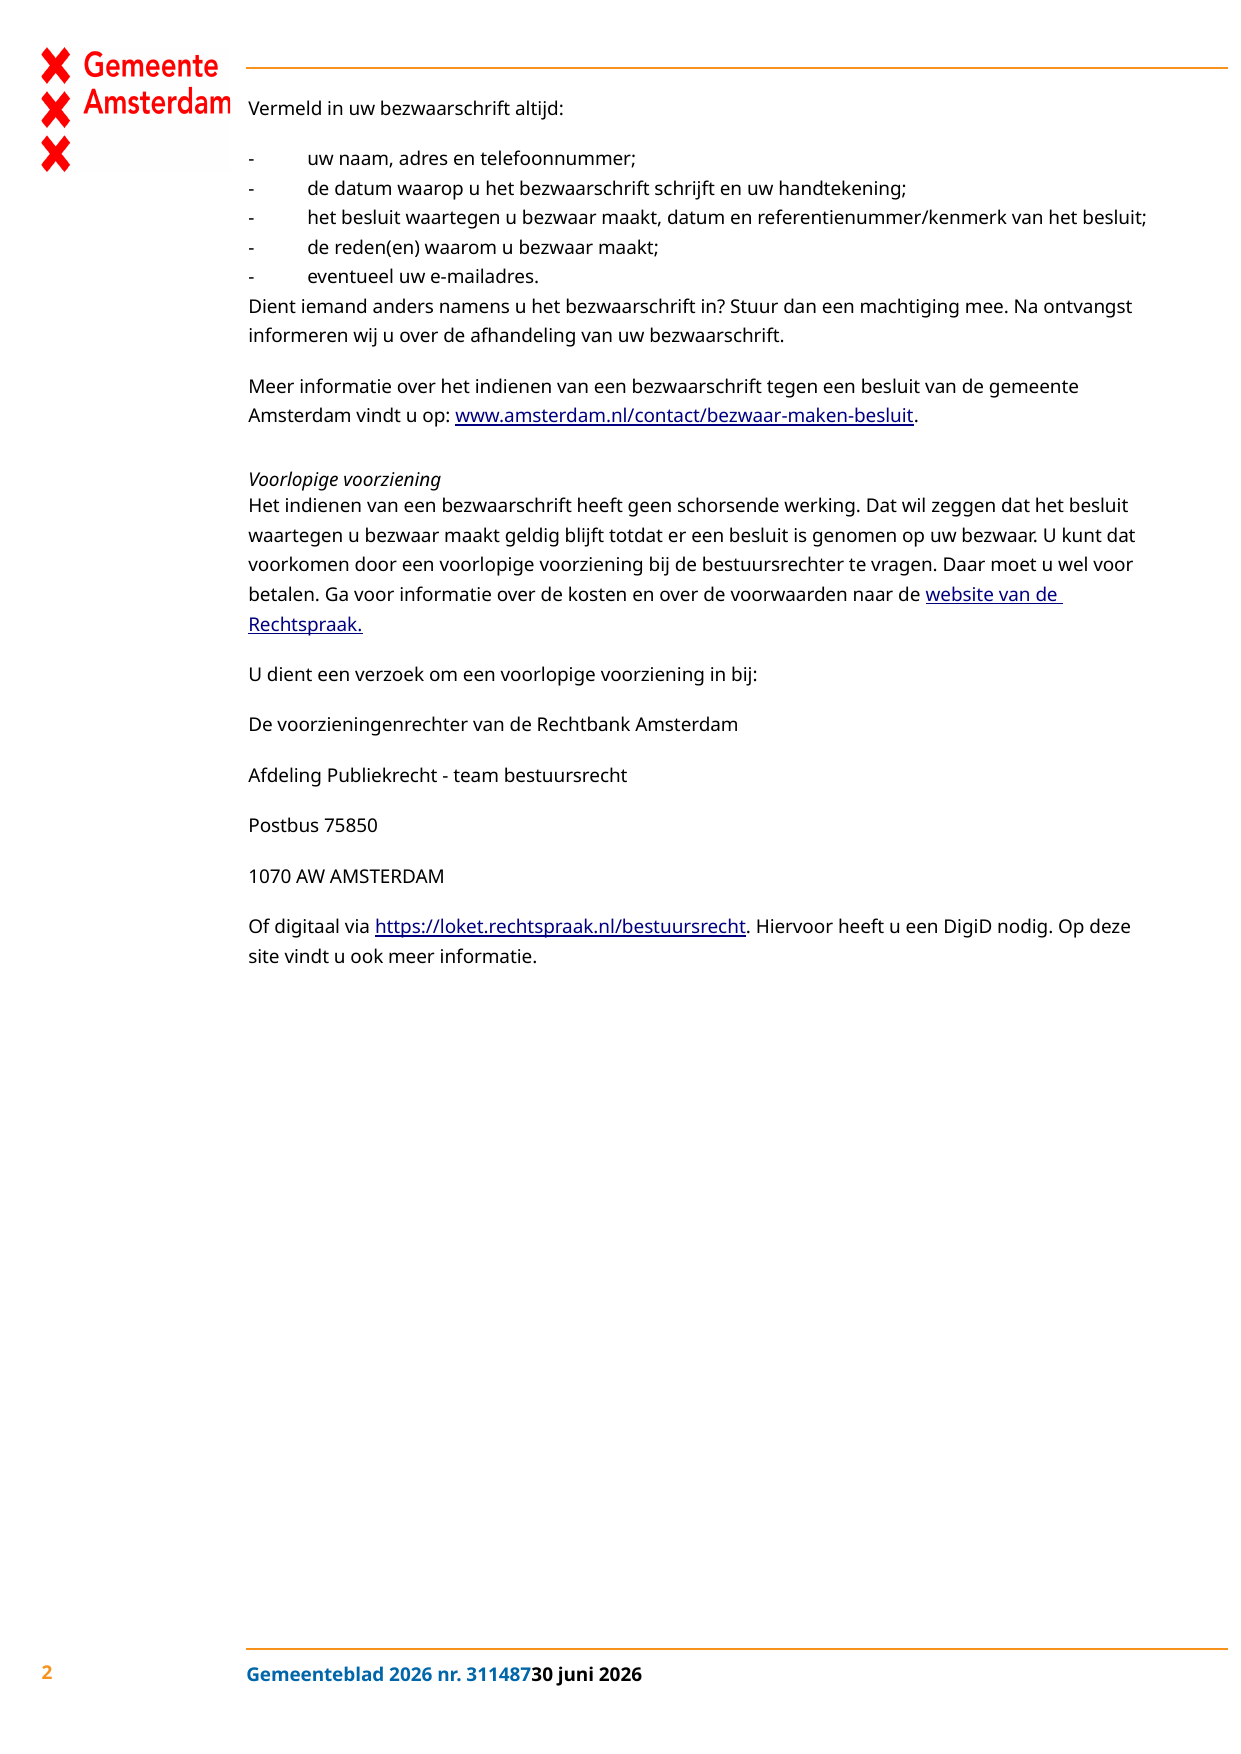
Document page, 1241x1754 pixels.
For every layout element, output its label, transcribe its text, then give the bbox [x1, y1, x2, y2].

list het besluit waartegen u bezwaar maakt, datum en referentienummer/kenmerk van het besluit; [248, 204, 1152, 230]
text Afdeling Publiekrecht - team bestuursrecht [248, 762, 1152, 788]
list uw naam, adres en telefoonnummer; [248, 145, 1152, 171]
text Postbus 75850 [248, 812, 1152, 838]
list de datum waarop u het bezwaarschrift schrijft en uw handtekening; [248, 175, 1152, 201]
text U dient een verzoek om een voorlopige voorziening in bij: [248, 661, 1152, 687]
text Voorlopige voorziening [248, 467, 1152, 492]
text Meer informatie over het indienen van een bezwaarschrift tegen een besluit van de gemeente Amsterdam vindt u op: www.amsterdam.nl/contact/bezwaar-maken-besluit. [248, 373, 1152, 428]
text Dient iemand anders namens u het bezwaarschrift in? Stuur dan een machtiging mee. Na ontvangst informeren wij u over de afhandeling van uw bezwaarschrift. [248, 293, 1152, 348]
text Het indienen van een bezwaarschrift heeft geen schorsende werking. Dat wil zeggen dat het besluit waartegen u bezwaar maakt geldig blijft totdat er een besluit is genomen op uw bezwaar. U kunt dat voorkomen door een voorlopige voorziening bij de bestuursrechter te vragen. Daar moet u wel voor betalen. Ga voor informatie over de kosten en over de voorwaarden naar de website van de Rechtspraak. [248, 492, 1152, 636]
text De voorzieningenrechter van de Rechtbank Amsterdam [248, 712, 1152, 737]
text Of digitaal via https://loket.rechtspraak.nl/bestuursrecht. Hiervoor heeft u een DigiD nodig. Op deze site vindt u ook meer informatie. [248, 913, 1152, 968]
text 1070 AW AMSTERDAM [248, 863, 1152, 888]
list eventueel uw e-mailadres. [248, 263, 1152, 289]
list de reden(en) waarom u bezwaar maakt; [248, 234, 1152, 260]
text Vermeld in uw bezwaarschrift altijd: [248, 95, 1152, 121]
picture [41, 47, 231, 172]
